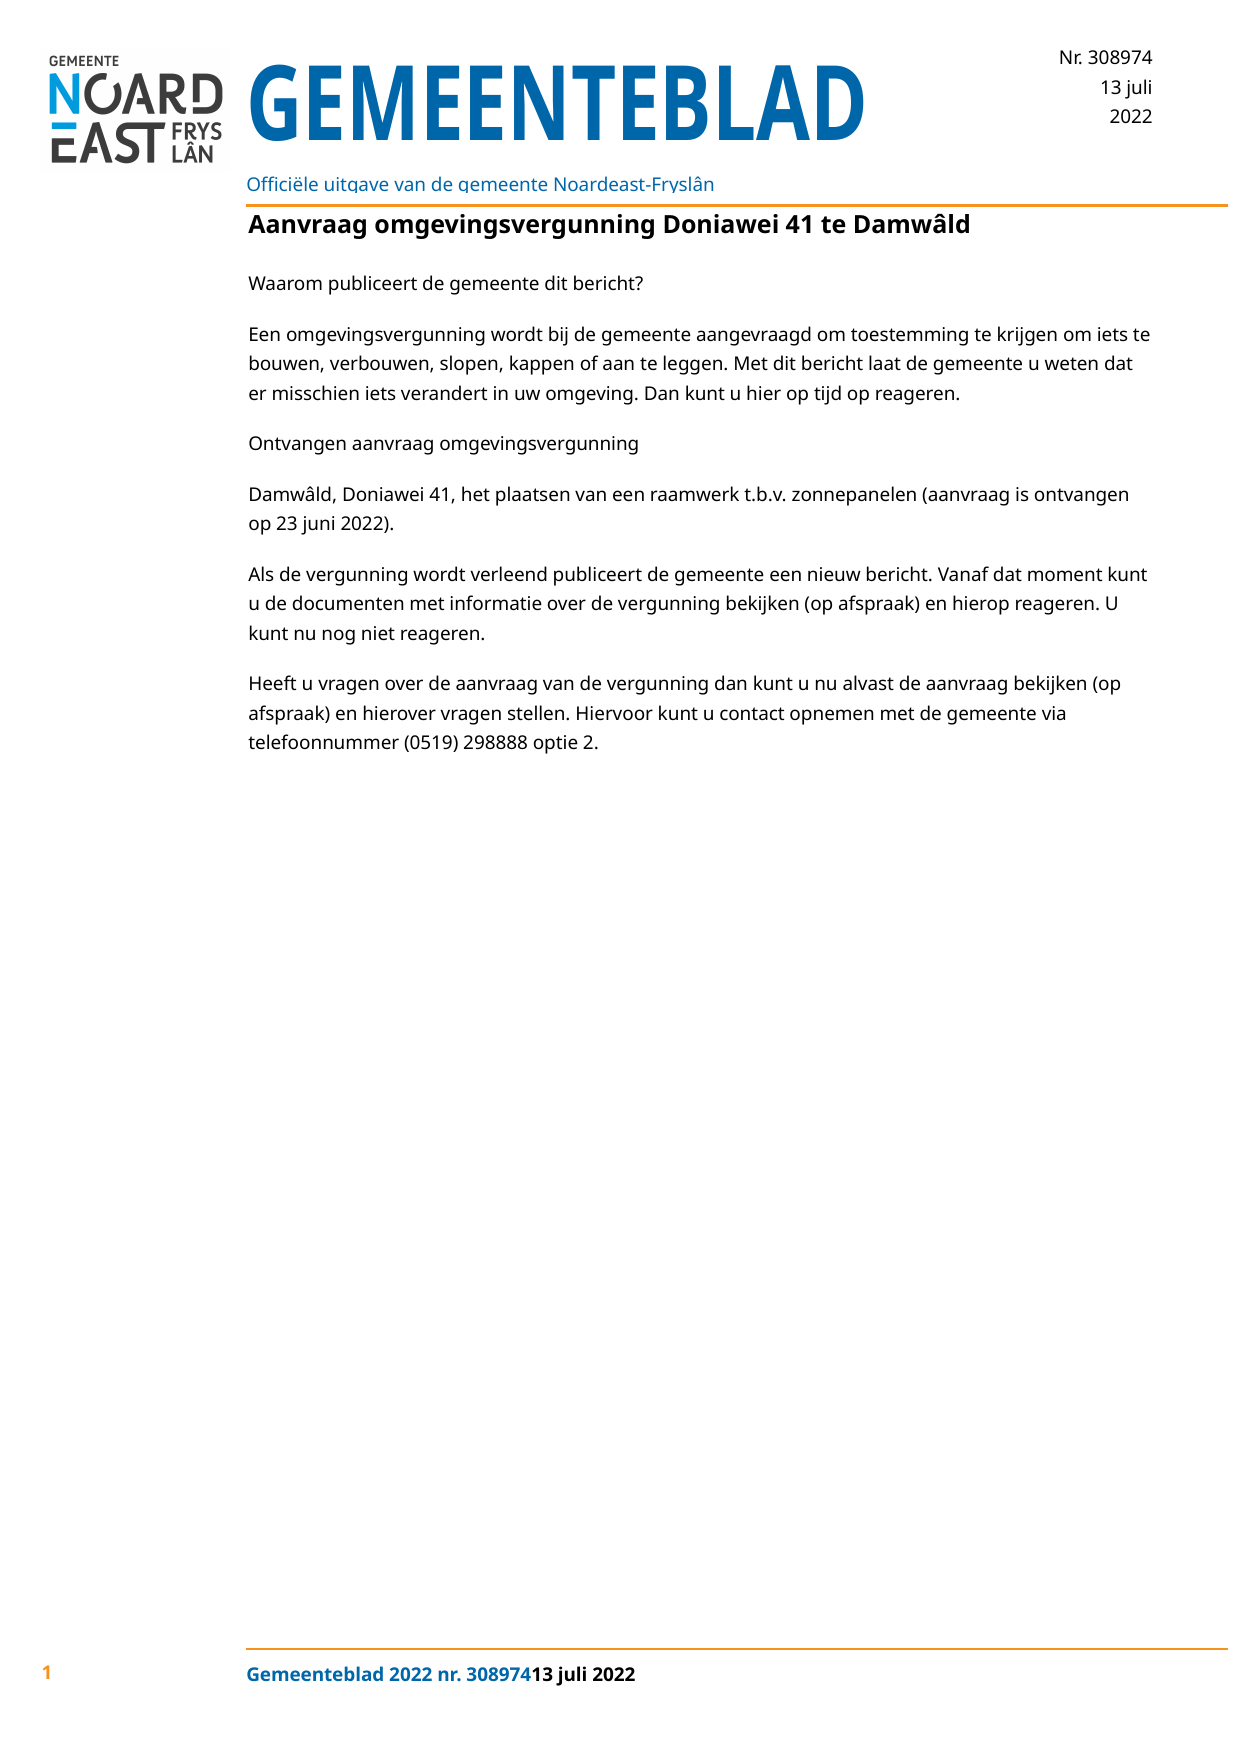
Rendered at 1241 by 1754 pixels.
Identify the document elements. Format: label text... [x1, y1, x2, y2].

text Aanvraag omgevingsvergunning Doniawei 41 te Damwâld [248, 207, 1152, 241]
text Een omgevingsvergunning wordt bij de gemeente aangevraagd om toestemming te krijgen om iets te bouwen, verbouwen, slopen, kappen of aan te leggen. Met dit bericht laat de gemeente u weten dat er misschien iets verandert in uw omgeving. Dan kunt u hier op tijd op reageren. [248, 321, 1152, 406]
text Als de vergunning wordt verleend publiceert de gemeente een nieuw bericht. Vanaf dat moment kunt u de documenten met informatie over de vergunning bekijken (op afspraak) en hierop reageren. U kunt nu nog niet reageren. [248, 561, 1152, 646]
text Waarom publiceert de gemeente dit bericht? [248, 270, 1152, 296]
text Damwâld, Doniawei 41, het plaatsen van een raamwerk t.b.v. zonnepanelen (aanvraag is ontvangen op 23 juni 2022). [248, 481, 1152, 536]
picture [41, 47, 231, 172]
text Heeft u vragen over de aanvraag van de vergunning dan kunt u nu alvast de aanvraag bekijken (op afspraak) en hierover vragen stellen. Hiervoor kunt u contact opnemen met de gemeente via telefoonnummer (0519) 298888 optie 2. [248, 670, 1152, 755]
text Ontvangen aanvraag omgevingsvergunning [248, 430, 1152, 456]
